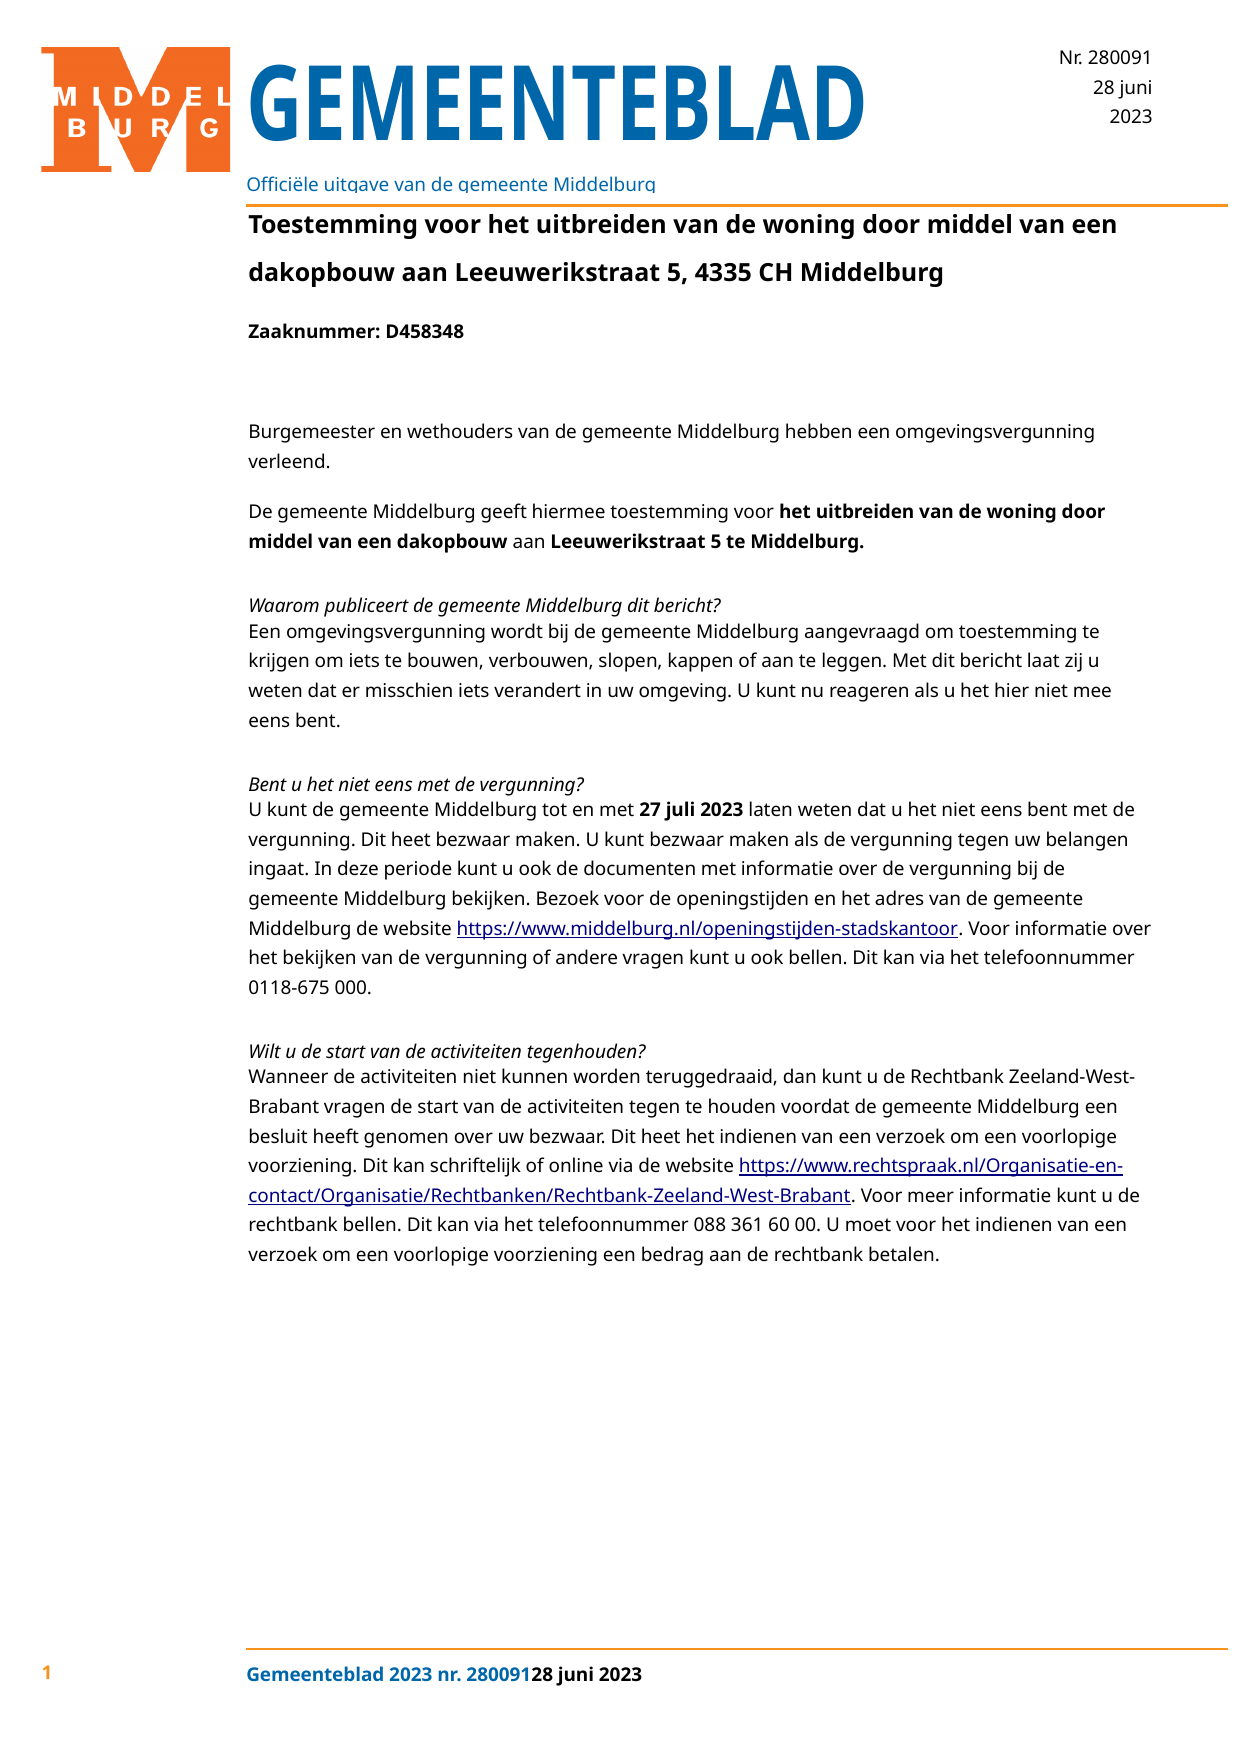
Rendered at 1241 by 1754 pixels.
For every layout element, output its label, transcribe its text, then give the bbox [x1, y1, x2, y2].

text Toestemming voor het uitbreiden van de woning door middel van een dakopbouw aan Leeuwerikstraat 5, 4335 CH Middelburg [248, 207, 1152, 288]
text De gemeente Middelburg geeft hiermee toestemming voor het uitbreiden van de woning door middel van een dakopbouw aan Leeuwerikstraat 5 te Middelburg. [248, 499, 1152, 554]
text Wilt u de start van de activiteiten tegenhouden? [248, 1038, 1152, 1064]
picture [41, 47, 231, 172]
text Een omgevingsvergunning wordt bij de gemeente Middelburg aangevraagd om toestemming te krijgen om iets te bouwen, verbouwen, slopen, kappen of aan te leggen. Met dit bericht laat zij u weten dat er misschien iets verandert in uw omgeving. U kunt nu reageren als u het hier niet mee eens bent. [248, 618, 1152, 732]
text Wanneer de activiteiten niet kunnen worden teruggedraaid, dan kunt u de Rechtbank Zeeland-West-Brabant vragen de start van de activiteiten tegen te houden voordat de gemeente Middelburg een besluit heeft genomen over uw bezwaar. Dit heet het indienen van een verzoek om een voorlopige voorziening. Dit kan schriftelijk of online via de website https://www.rechtspraak.nl/Organisatie-en-contact/Organisatie/Rechtbanken/Rechtbank-Zeeland-West-Brabant. Voor meer informatie kunt u de rechtbank bellen. Dit kan via het telefoonnummer 088 361 60 00. U moet voor het indienen van een verzoek om een voorlopige voorziening een bedrag aan de rechtbank betalen. [248, 1064, 1152, 1267]
text Bent u het niet eens met de vergunning? [248, 771, 1152, 796]
text U kunt de gemeente Middelburg tot en met 27 juli 2023 laten weten dat u het niet eens bent met de vergunning. Dit heet bezwaar maken. U kunt bezwaar maken als de vergunning tegen uw belangen ingaat. In deze periode kunt u ook de documenten met informatie over de vergunning bij de gemeente Middelburg bekijken. Bezoek voor de openingstijden en het adres van de gemeente Middelburg de website https://www.middelburg.nl/openingstijden-stadskantoor. Voor informatie over het bekijken van de vergunning of andere vragen kunt u ook bellen. Dit kan via het telefoonnummer 0118-675 000. [248, 796, 1152, 1000]
text Waarom publiceert de gemeente Middelburg dit bericht? [248, 592, 1152, 618]
text Zaaknummer: D458348 [248, 318, 1152, 344]
text Burgemeester en wethouders van de gemeente Middelburg hebben een omgevingsvergunning verleend. [248, 419, 1152, 474]
